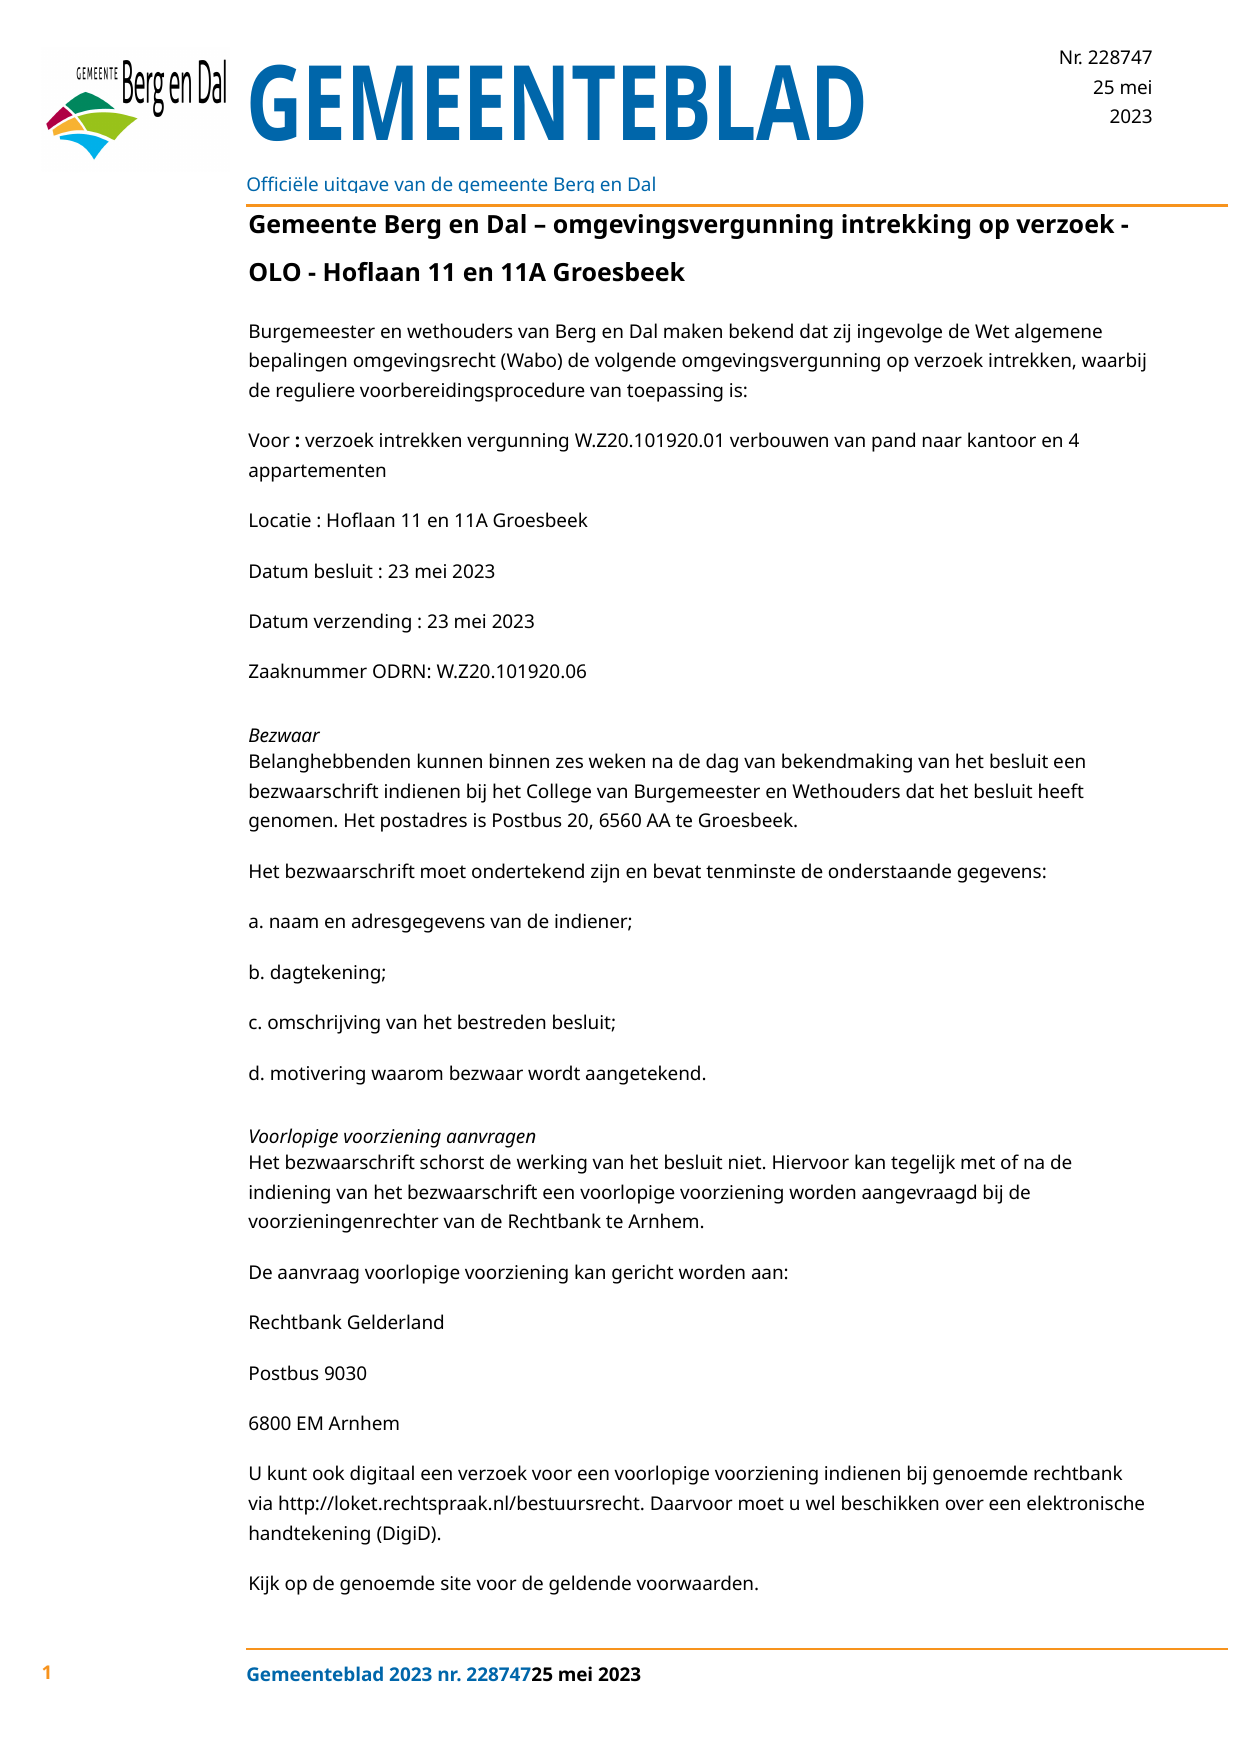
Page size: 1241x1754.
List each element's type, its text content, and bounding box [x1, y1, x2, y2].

text Kijk op de genoemde site voor de geldende voorwaarden. [248, 1570, 1152, 1596]
text Het bezwaarschrift schorst de werking van het besluit niet. Hiervoor kan tegelijk met of na de indiening van het bezwaarschrift een voorlopige voorziening worden aangevraagd bij de voorzieningenrechter van de Rechtbank te Arnhem. [248, 1149, 1152, 1234]
text U kunt ook digitaal een verzoek voor een voorlopige voorziening indienen bij genoemde rechtbank via http://loket.rechtspraak.nl/bestuursrecht. Daarvoor moet u wel beschikken over een elektronische handtekening (DigiD). [248, 1461, 1152, 1546]
text a. naam en adresgegevens van de indiener; [248, 908, 1152, 934]
text Belanghebbenden kunnen binnen zes weken na de dag van bekendmaking van het besluit een bezwaarschrift indienen bij het College van Burgemeester en Wethouders dat het besluit heeft genomen. Het postadres is Postbus 20, 6560 AA te Groesbeek. [248, 748, 1152, 833]
text Bezwaar [248, 723, 1152, 748]
text Datum verzending : 23 mei 2023 [248, 608, 1152, 634]
picture [41, 47, 231, 172]
text Voor : verzoek intrekken vergunning W.Z20.101920.01 verbouwen van pand naar kantoor en 4 appartementen [248, 427, 1152, 483]
text Rechtbank Gelderland [248, 1309, 1152, 1335]
text Postbus 9030 [248, 1360, 1152, 1386]
text Burgemeester en wethouders van Berg en Dal maken bekend dat zij ingevolge de Wet algemene bepalingen omgevingsrecht (Wabo) de volgende omgevingsvergunning op verzoek intrekken, waarbij de reguliere voorbereidingsprocedure van toepassing is: [248, 318, 1152, 403]
text d. motivering waarom bezwaar wordt aangetekend. [248, 1060, 1152, 1085]
text 6800 EM Arnhem [248, 1410, 1152, 1436]
text b. dagtekening; [248, 959, 1152, 984]
text De aanvraag voorlopige voorziening kan gericht worden aan: [248, 1259, 1152, 1285]
text c. omschrijving van het bestreden besluit; [248, 1009, 1152, 1035]
text Locatie : Hoflaan 11 en 11A Groesbeek [248, 507, 1152, 533]
text Zaaknummer ODRN: W.Z20.101920.06 [248, 659, 1152, 684]
text Datum besluit : 23 mei 2023 [248, 558, 1152, 584]
text Het bezwaarschrift moet ondertekend zijn en bevat tenminste de onderstaande gegevens: [248, 858, 1152, 884]
text Voorlopige voorziening aanvragen [248, 1124, 1152, 1149]
text Gemeente Berg en Dal – omgevingsvergunning intrekking op verzoek - OLO - Hoflaan 11 en 11A Groesbeek [248, 207, 1152, 288]
